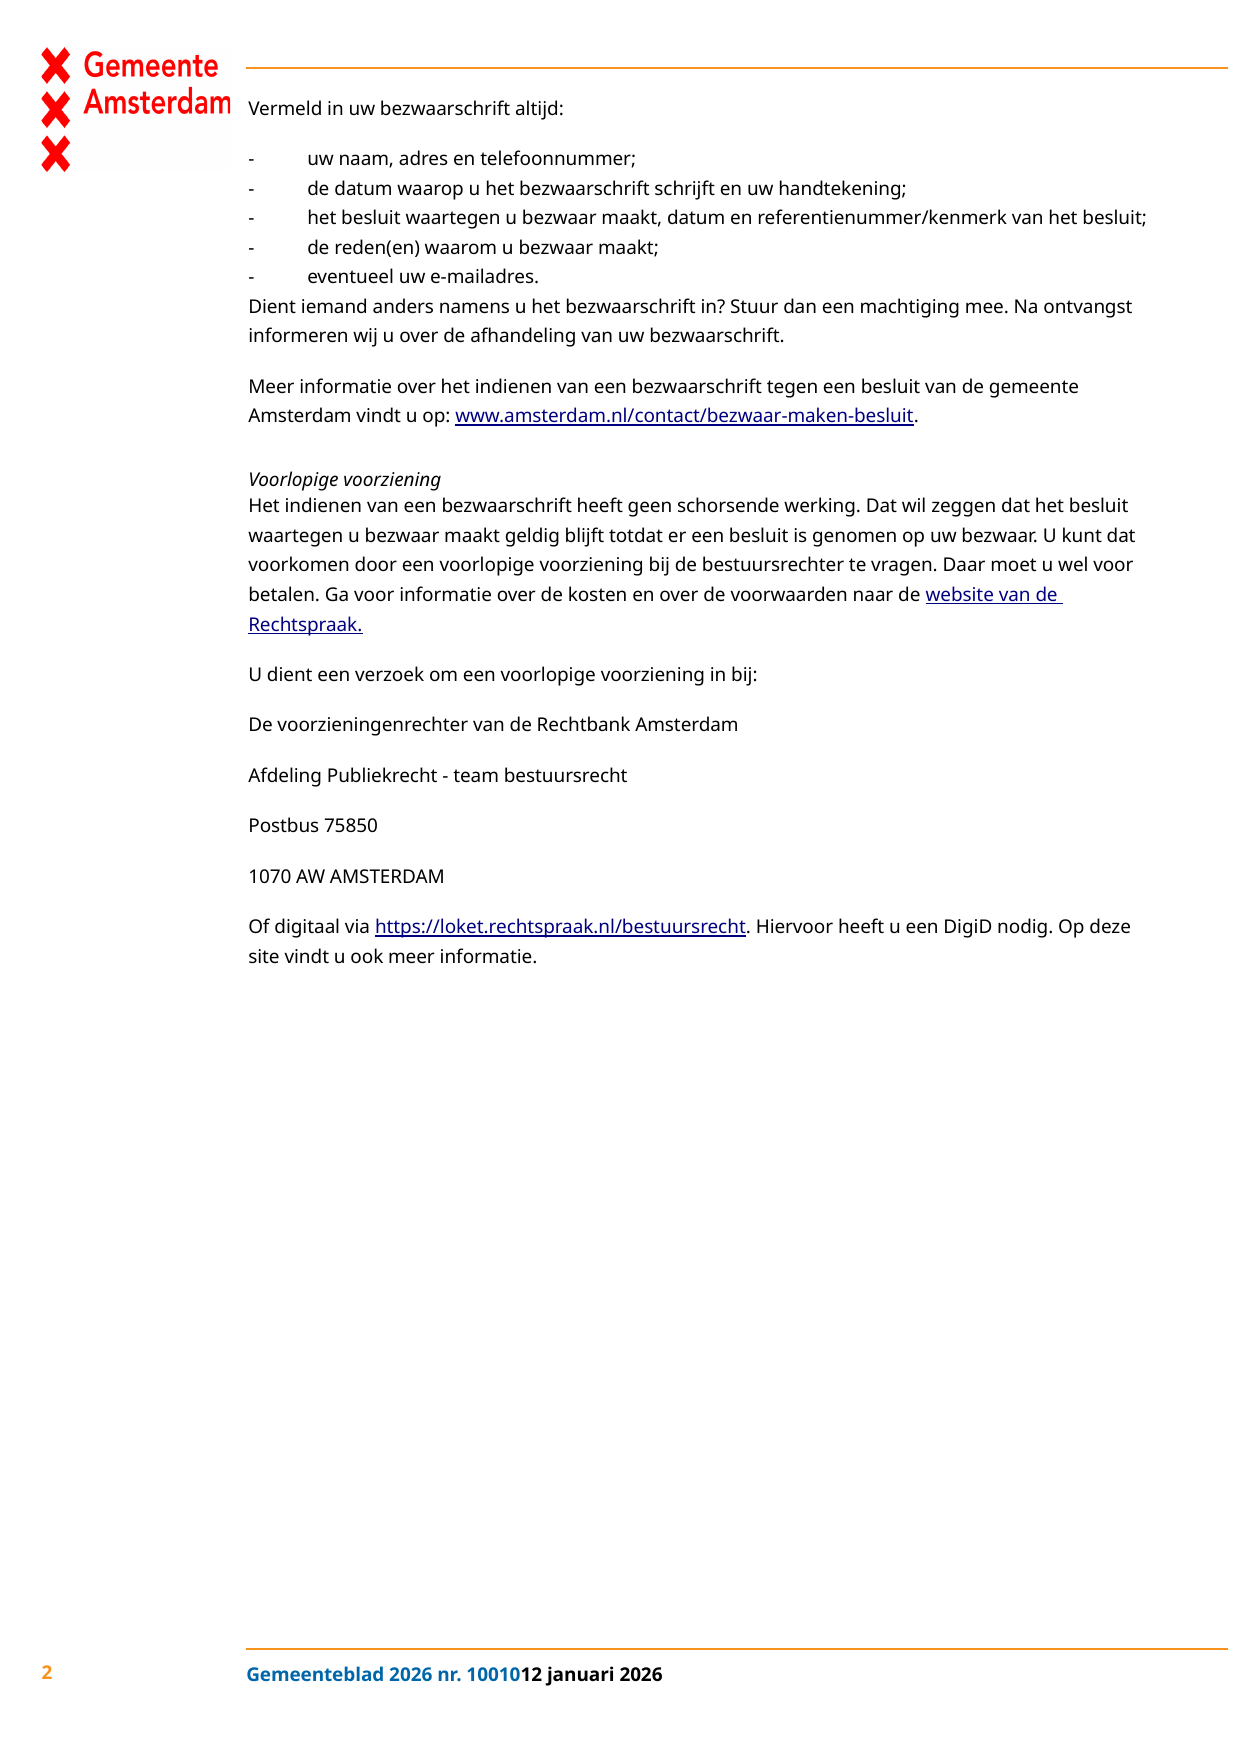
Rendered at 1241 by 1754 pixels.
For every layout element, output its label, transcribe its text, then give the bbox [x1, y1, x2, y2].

list eventueel uw e-mailadres. [248, 263, 1152, 289]
picture [41, 47, 231, 172]
text Of digitaal via https://loket.rechtspraak.nl/bestuursrecht. Hiervoor heeft u een DigiD nodig. Op deze site vindt u ook meer informatie. [248, 913, 1152, 968]
text Vermeld in uw bezwaarschrift altijd: [248, 95, 1152, 121]
text Voorlopige voorziening [248, 467, 1152, 492]
text De voorzieningenrechter van de Rechtbank Amsterdam [248, 712, 1152, 737]
text Afdeling Publiekrecht - team bestuursrecht [248, 762, 1152, 788]
text Postbus 75850 [248, 812, 1152, 838]
text U dient een verzoek om een voorlopige voorziening in bij: [248, 661, 1152, 687]
text Meer informatie over het indienen van een bezwaarschrift tegen een besluit van de gemeente Amsterdam vindt u op: www.amsterdam.nl/contact/bezwaar-maken-besluit. [248, 373, 1152, 428]
list de datum waarop u het bezwaarschrift schrijft en uw handtekening; [248, 175, 1152, 201]
list de reden(en) waarom u bezwaar maakt; [248, 234, 1152, 260]
text Dient iemand anders namens u het bezwaarschrift in? Stuur dan een machtiging mee. Na ontvangst informeren wij u over de afhandeling van uw bezwaarschrift. [248, 293, 1152, 348]
text Het indienen van een bezwaarschrift heeft geen schorsende werking. Dat wil zeggen dat het besluit waartegen u bezwaar maakt geldig blijft totdat er een besluit is genomen op uw bezwaar. U kunt dat voorkomen door een voorlopige voorziening bij de bestuursrechter te vragen. Daar moet u wel voor betalen. Ga voor informatie over de kosten en over de voorwaarden naar de website van de Rechtspraak. [248, 492, 1152, 636]
list het besluit waartegen u bezwaar maakt, datum en referentienummer/kenmerk van het besluit; [248, 204, 1152, 230]
list uw naam, adres en telefoonnummer; [248, 145, 1152, 171]
text 1070 AW AMSTERDAM [248, 863, 1152, 888]
